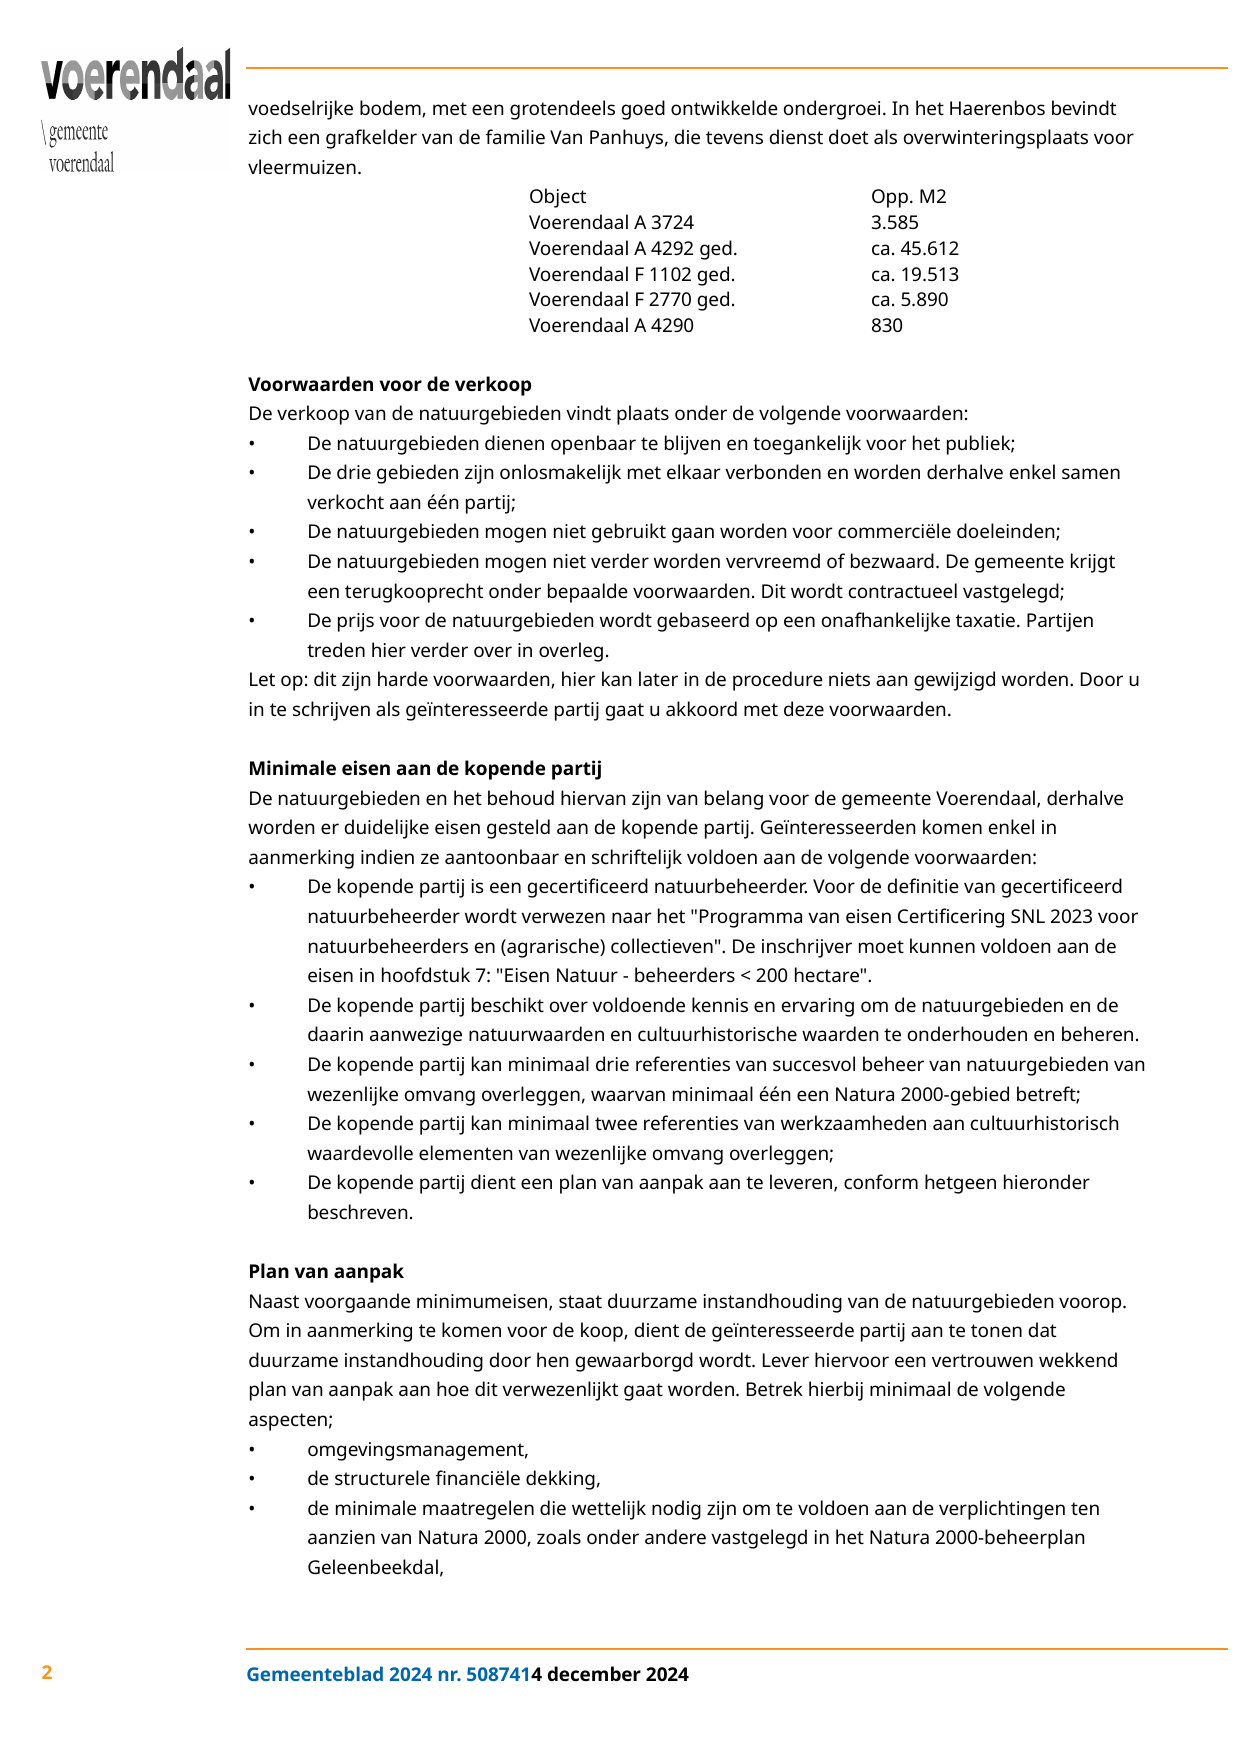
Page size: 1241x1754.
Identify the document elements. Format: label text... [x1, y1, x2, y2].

text Minimale eisen aan de kopende partij [248, 755, 1152, 781]
list omgevingsmanagement, [248, 1436, 1152, 1462]
table_cell Voerendaal F 1102 ged. [529, 261, 871, 287]
text Let op: dit zijn harde voorwaarden, hier kan later in de procedure niets aan gewijzigd worden. Door u in te schrijven als geïnteresseerde partij gaat u akkoord met deze voorwaarden. [248, 667, 1152, 722]
list De kopende partij kan minimaal drie referenties van succesvol beheer van natuurgebieden van wezenlijke omvang overleggen, waarvan minimaal één een Natura 2000-gebied betreft; [248, 1051, 1152, 1107]
list De natuurgebieden mogen niet gebruikt gaan worden voor commerciële doeleinden; [248, 519, 1152, 544]
text voedselrijke bodem, met een grotendeels goed ontwikkelde ondergroei. In het Haerenbos bevindt zich een grafkelder van de familie Van Panhuys, die tevens dienst doet als overwinteringsplaats voor vleermuizen. [248, 95, 1152, 180]
table_cell 830 [871, 312, 1152, 338]
table_header [248, 184, 529, 209]
text Plan van aanpak [248, 1258, 1152, 1284]
list De prijs voor de natuurgebieden wordt gebaseerd op een onafhankelijke taxatie. Partijen treden hier verder over in overleg. [248, 607, 1152, 663]
table_cell Voerendaal F 2770 ged. [529, 287, 871, 312]
text De verkoop van de natuurgebieden vindt plaats onder de volgende voorwaarden: [248, 400, 1152, 426]
table_header Object [529, 184, 871, 209]
text De natuurgebieden en het behoud hiervan zijn van belang voor de gemeente Voerendaal, derhalve worden er duidelijke eisen gesteld aan de kopende partij. Geïnteresseerden komen enkel in aanmerking indien ze aantoonbaar en schriftelijk voldoen aan de volgende voorwaarden: [248, 785, 1152, 870]
list de structurele financiële dekking, [248, 1465, 1152, 1491]
table_cell [248, 235, 529, 261]
picture [41, 47, 231, 172]
list De drie gebieden zijn onlosmakelijk met elkaar verbonden en worden derhalve enkel samen verkocht aan één partij; [248, 459, 1152, 515]
list De kopende partij kan minimaal twee referenties van werkzaamheden aan cultuurhistorisch waardevolle elementen van wezenlijke omvang overleggen; [248, 1110, 1152, 1166]
list De kopende partij beschikt over voldoende kennis en ervaring om de natuurgebieden en de daarin aanwezige natuurwaarden en cultuurhistorische waarden te onderhouden en beheren. [248, 992, 1152, 1047]
table_cell [248, 261, 529, 287]
table_header Opp. M2 [871, 184, 1152, 209]
text Voorwaarden voor de verkoop [248, 371, 1152, 397]
list De kopende partij dient een plan van aanpak aan te leveren, conform hetgeen hieronder beschreven. [248, 1169, 1152, 1225]
table_cell [248, 312, 529, 338]
table_cell Voerendaal A 4290 [529, 312, 871, 338]
table_cell Voerendaal A 3724 [529, 209, 871, 235]
list De natuurgebieden dienen openbaar te blijven en toegankelijk voor het publiek; [248, 430, 1152, 456]
list de minimale maatregelen die wettelijk nodig zijn om te voldoen aan de verplichtingen ten aanzien van Natura 2000, zoals onder andere vastgelegd in het Natura 2000-beheerplan Geleenbeekdal, [248, 1495, 1152, 1580]
table_cell 3.585 [871, 209, 1152, 235]
list De kopende partij is een gecertificeerd natuurbeheerder. Voor de definitie van gecertificeerd natuurbeheerder wordt verwezen naar het "Programma van eisen Certificering SNL 2023 voor natuurbeheerders en (agrarische) collectieven". De inschrijver moet kunnen voldoen aan de eisen in hoofdstuk 7: "Eisen Natuur - beheerders < 200 hectare". [248, 874, 1152, 988]
table_cell ca. 19.513 [871, 261, 1152, 287]
table_cell Voerendaal A 4292 ged. [529, 235, 871, 261]
text Naast voorgaande minimumeisen, staat duurzame instandhouding van de natuurgebieden voorop. Om in aanmerking te komen voor de koop, dient de geïnteresseerde partij aan te tonen dat duurzame instandhouding door hen gewaarborgd wordt. Lever hiervoor een vertrouwen wekkend plan van aanpak aan hoe dit verwezenlijkt gaat worden. Betrek hierbij minimaal de volgende aspecten; [248, 1288, 1152, 1432]
table_cell ca. 5.890 [871, 287, 1152, 312]
table_cell [248, 287, 529, 312]
table_cell [248, 209, 529, 235]
table_cell ca. 45.612 [871, 235, 1152, 261]
list De natuurgebieden mogen niet verder worden vervreemd of bezwaard. De gemeente krijgt een terugkooprecht onder bepaalde voorwaarden. Dit wordt contractueel vastgelegd; [248, 548, 1152, 604]
